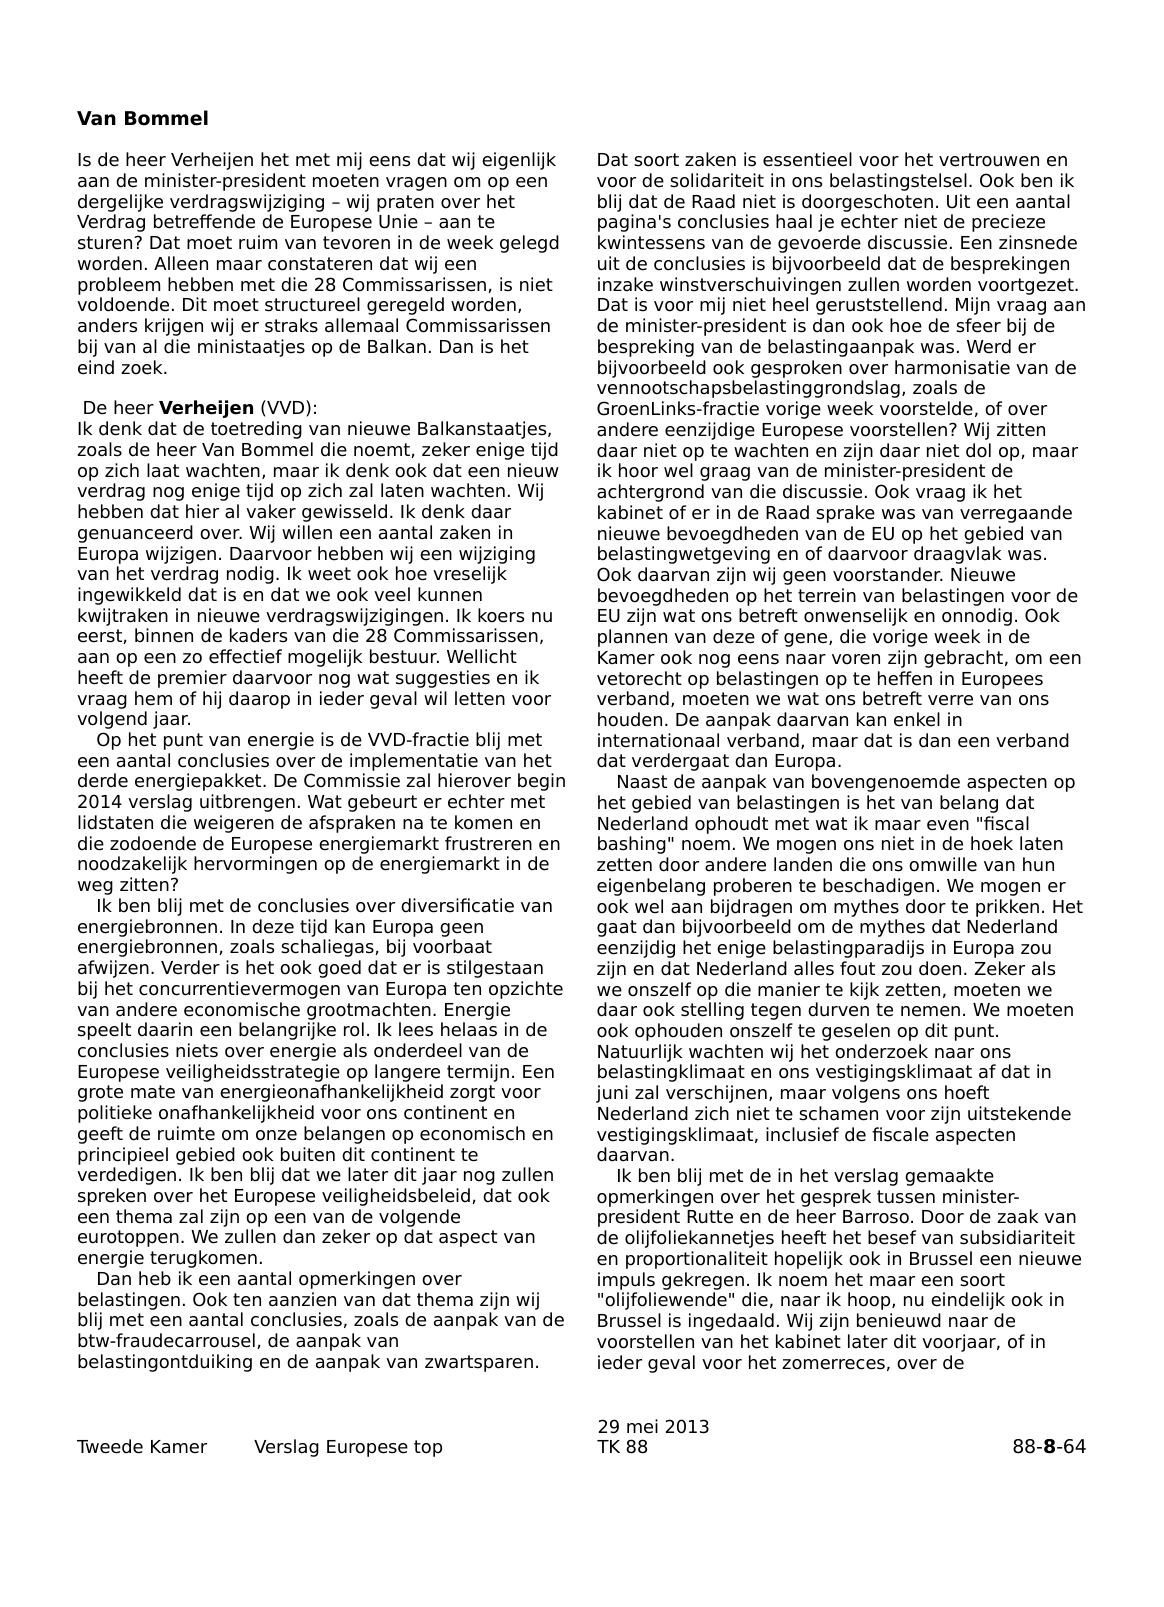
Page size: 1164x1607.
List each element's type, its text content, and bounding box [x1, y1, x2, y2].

text Ik denk dat de toetreding van nieuwe Balkanstaatjes, zoals de heer Van Bommel die noemt, zeker enige tijd op zich laat wachten, maar ik denk ook dat een nieuw verdrag nog enige tijd op zich zal laten wachten. Wij hebben dat hier al vaker gewisseld. Ik denk daar genuanceerd over. Wij willen een aantal zaken in Europa wijzigen. Daarvoor hebben wij een wijziging van het verdrag nodig. Ik weet ook hoe vreselijk ingewikkeld dat is en dat we ook veel kunnen kwijtraken in nieuwe verdragswijzigingen. Ik koers nu eerst, binnen de kaders van die 28 Commissarissen, aan op een zo effectief mogelijk bestuur. Wellicht heeft de premier daarvoor nog wat suggesties en ik vraag hem of hij daarop in ieder geval wil letten voor volgend jaar. [77, 419, 567, 730]
text Op het punt van energie is de VVD-fractie blij met een aantal conclusies over de implementatie van het derde energiepakket. De Commissie zal hierover begin 2014 verslag uitbrengen. Wat gebeurt er echter met lidstaten die weigeren de afspraken na te komen en die zodoende de Europese energiemarkt frustreren en noodzakelijk hervormingen op de energiemarkt in de weg zitten? [77, 730, 567, 896]
text Naast de aanpak van bovengenoemde aspecten op het gebied van belastingen is het van belang dat Nederland ophoudt met wat ik maar even "fiscal bashing" noem. We mogen ons niet in de hoek laten zetten door andere landen die ons omwille van hun eigenbelang proberen te beschadigen. We mogen er ook wel aan bijdragen om mythes door te prikken. Het gaat dan bijvoorbeeld om de mythes dat Nederland eenzijdig het enige belastingparadijs in Europa zou zijn en dat Nederland alles fout zou doen. Zeker als we onszelf op die manier te kijk zetten, moeten we daar ook stelling tegen durven te nemen. We moeten ook ophouden onszelf te geselen op dit punt. Natuurlijk wachten wij het onderzoek naar ons belastingklimaat en ons vestigingsklimaat af dat in juni zal verschijnen, maar volgens ons hoeft Nederland zich niet te schamen voor zijn uitstekende vestigingsklimaat, inclusief de fiscale aspecten daarvan. [596, 772, 1087, 1166]
text Dan heb ik een aantal opmerkingen over belastingen. Ook ten aanzien van dat thema zijn wij blij met een aantal conclusies, zoals de aanpak van de btw-fraudecarrousel, de aanpak van belastingontduiking en de aanpak van zwartsparen. [77, 1269, 567, 1372]
text De heer Verheijen (VVD): [77, 398, 567, 419]
text Ik ben blij met de in het verslag gemaakte opmerkingen over het gesprek tussen minister-president Rutte en de heer Barroso. Door de zaak van de olijfoliekannetjes heeft het besef van subsidiariteit en proportionaliteit hopelijk ook in Brussel een nieuwe impuls gekregen. Ik noem het maar een soort "olijfoliewende" die, naar ik hoop, nu eindelijk ook in Brussel is ingedaald. Wij zijn benieuwd naar de voorstellen van het kabinet later dit voorjaar, of in ieder geval voor het zomerreces, over de [596, 1166, 1087, 1373]
text Is de heer Verheijen het met mij eens dat wij eigenlijk aan de minister-president moeten vragen om op een dergelijke verdragswijziging – wij praten over het Verdrag betreffende de Europese Unie – aan te sturen? Dat moet ruim van tevoren in de week gelegd worden. Alleen maar constateren dat wij een probleem hebben met die 28 Commissarissen, is niet voldoende. Dit moet structureel geregeld worden, anders krijgen wij er straks allemaal Commissarissen bij van al die ministaatjes op de Balkan. Dan is het eind zoek. [77, 150, 567, 378]
text Ik ben blij met de conclusies over diversificatie van energiebronnen. In deze tijd kan Europa geen energiebronnen, zoals schaliegas, bij voorbaat afwijzen. Verder is het ook goed dat er is stilgestaan bij het concurrentievermogen van Europa ten opzichte van andere economische grootmachten. Energie speelt daarin een belangrijke rol. Ik lees helaas in de conclusies niets over energie als onderdeel van de Europese veiligheidsstrategie op langere termijn. Een grote mate van energieonafhankelijkheid zorgt voor politieke onafhankelijkheid voor ons continent en geeft de ruimte om onze belangen op economisch en principieel gebied ook buiten dit continent te verdedigen. Ik ben blij dat we later dit jaar nog zullen spreken over het Europese veiligheidsbeleid, dat ook een thema zal zijn op een van de volgende eurotoppen. We zullen dan zeker op dat aspect van energie terugkomen. [77, 896, 567, 1269]
text Dat soort zaken is essentieel voor het vertrouwen en voor de solidariteit in ons belastingstelsel. Ook ben ik blij dat de Raad niet is doorgeschoten. Uit een aantal pagina's conclusies haal je echter niet de precieze kwintessens van de gevoerde discussie. Een zinsnede uit de conclusies is bijvoorbeeld dat de besprekingen inzake winstverschuivingen zullen worden voortgezet. Dat is voor mij niet heel geruststellend. Mijn vraag aan de minister-president is dan ook hoe de sfeer bij de bespreking van de belastingaanpak was. Werd er bijvoorbeeld ook gesproken over harmonisatie van de vennootschapsbelastinggrondslag, zoals de GroenLinks-fractie vorige week voorstelde, of over andere eenzijdige Europese voorstellen? Wij zitten daar niet op te wachten en zijn daar niet dol op, maar ik hoor wel graag van de minister-president de achtergrond van die discussie. Ook vraag ik het kabinet of er in de Raad sprake was van verregaande nieuwe bevoegdheden van de EU op het gebied van belastingwetgeving en of daarvoor draagvlak was. Ook daarvan zijn wij geen voorstander. Nieuwe bevoegdheden op het terrein van belastingen voor de EU zijn wat ons betreft onwenselijk en onnodig. Ook plannen van deze of gene, die vorige week in de Kamer ook nog eens naar voren zijn gebracht, om een vetorecht op belastingen op te heffen in Europees verband, moeten we wat ons betreft verre van ons houden. De aanpak daarvan kan enkel in internationaal verband, maar dat is dan een verband dat verdergaat dan Europa. [596, 150, 1087, 772]
